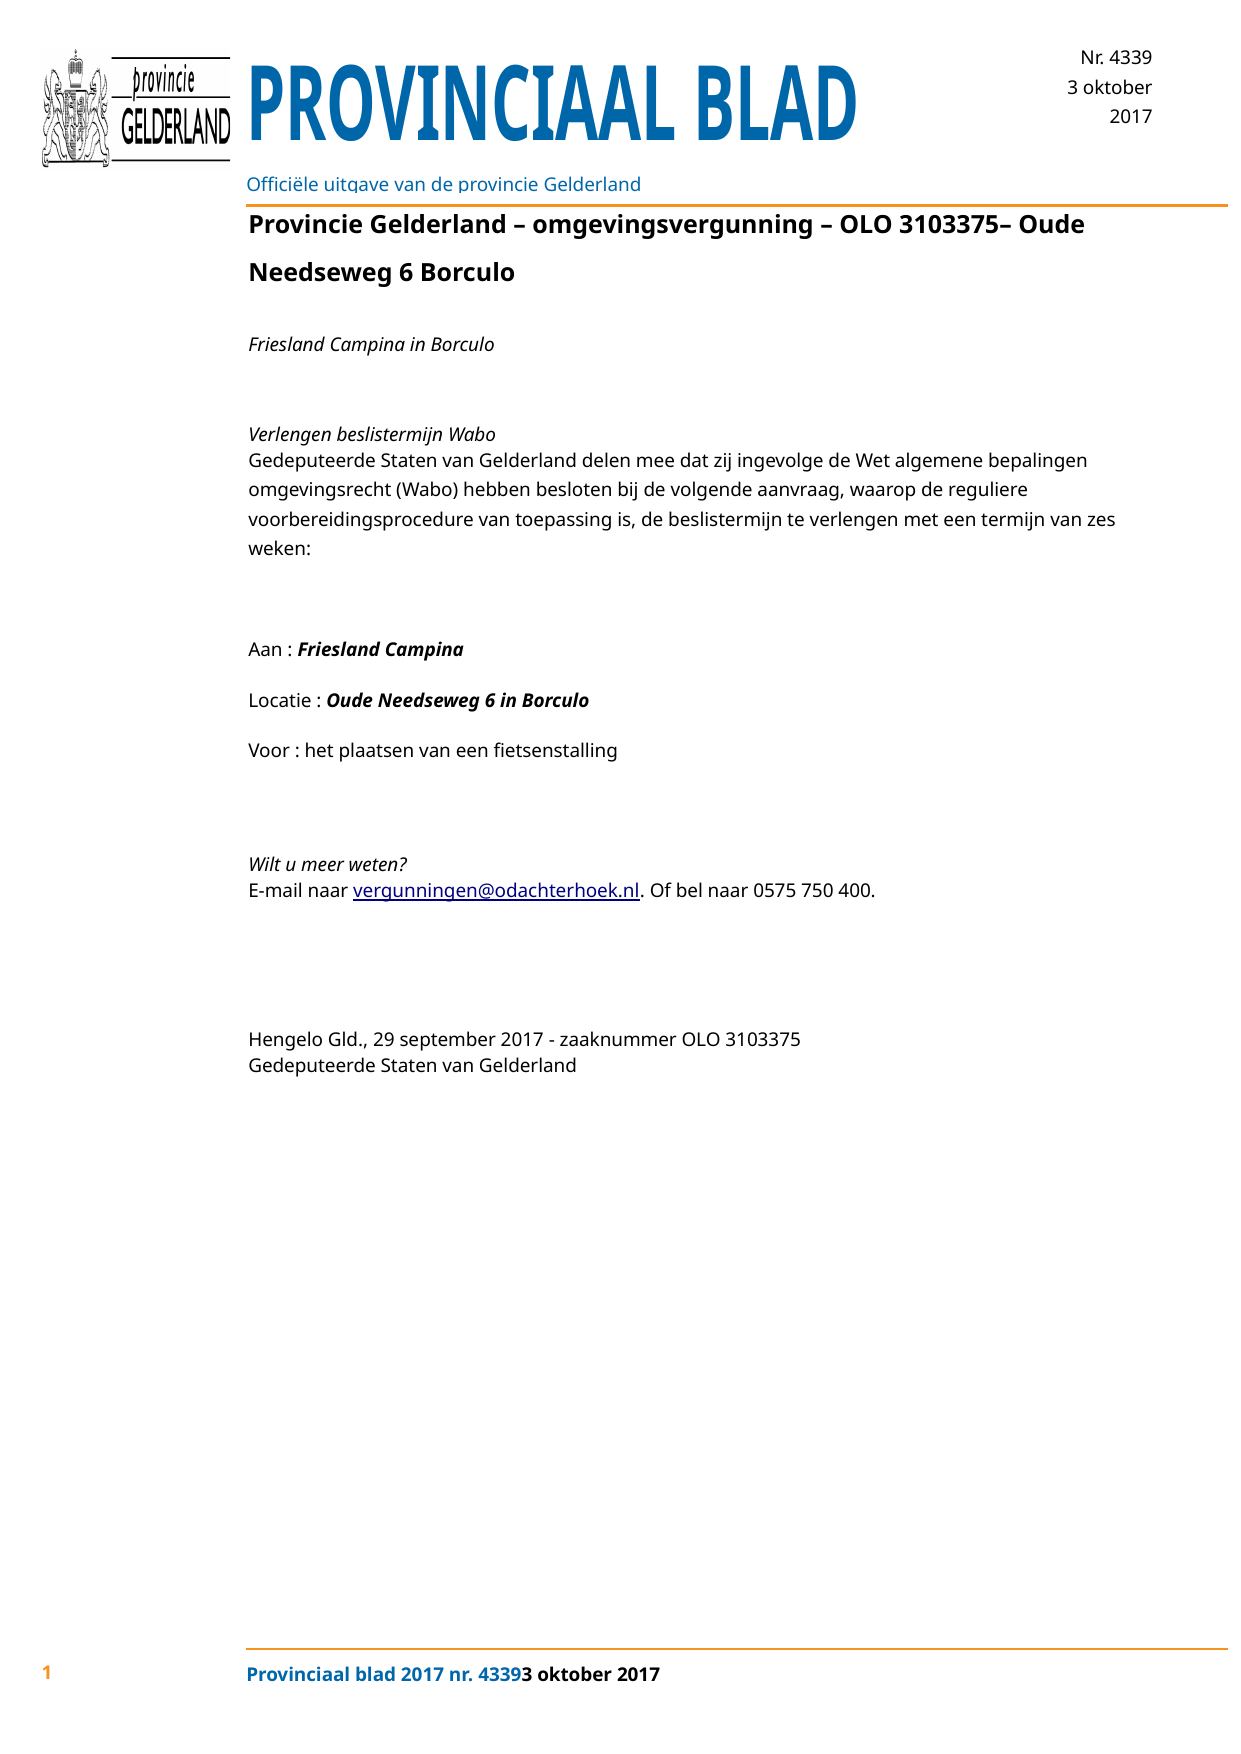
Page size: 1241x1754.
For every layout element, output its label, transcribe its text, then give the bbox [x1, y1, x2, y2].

text E-mail naar vergunningen@odachterhoek.nl. Of bel naar 0575 750 400. [248, 877, 1152, 903]
text Wilt u meer weten? [248, 852, 1152, 877]
text Hengelo Gld., 29 september 2017 - zaaknummer OLO 3103375 [248, 1026, 1152, 1052]
text Voor : het plaatsen van een fietsenstalling [248, 737, 1152, 763]
text Provincie Gelderland – omgevingsvergunning – OLO 3103375– Oude Needseweg 6 Borculo [248, 207, 1152, 288]
text Friesland Campina in Borculo [248, 331, 1152, 357]
text Gedeputeerde Staten van Gelderland [248, 1052, 1152, 1077]
text Verlengen beslistermijn Wabo [248, 421, 1152, 447]
picture [41, 47, 231, 172]
text Locatie : Oude Needseweg 6 in Borculo [248, 687, 1152, 713]
text Gedeputeerde Staten van Gelderland delen mee dat zij ingevolge de Wet algemene bepalingen omgevingsrecht (Wabo) hebben besloten bij de volgende aanvraag, waarop de reguliere voorbereidingsprocedure van toepassing is, de beslistermijn te verlengen met een termijn van zes weken: [248, 447, 1152, 561]
text Aan : Friesland Campina [248, 636, 1152, 662]
